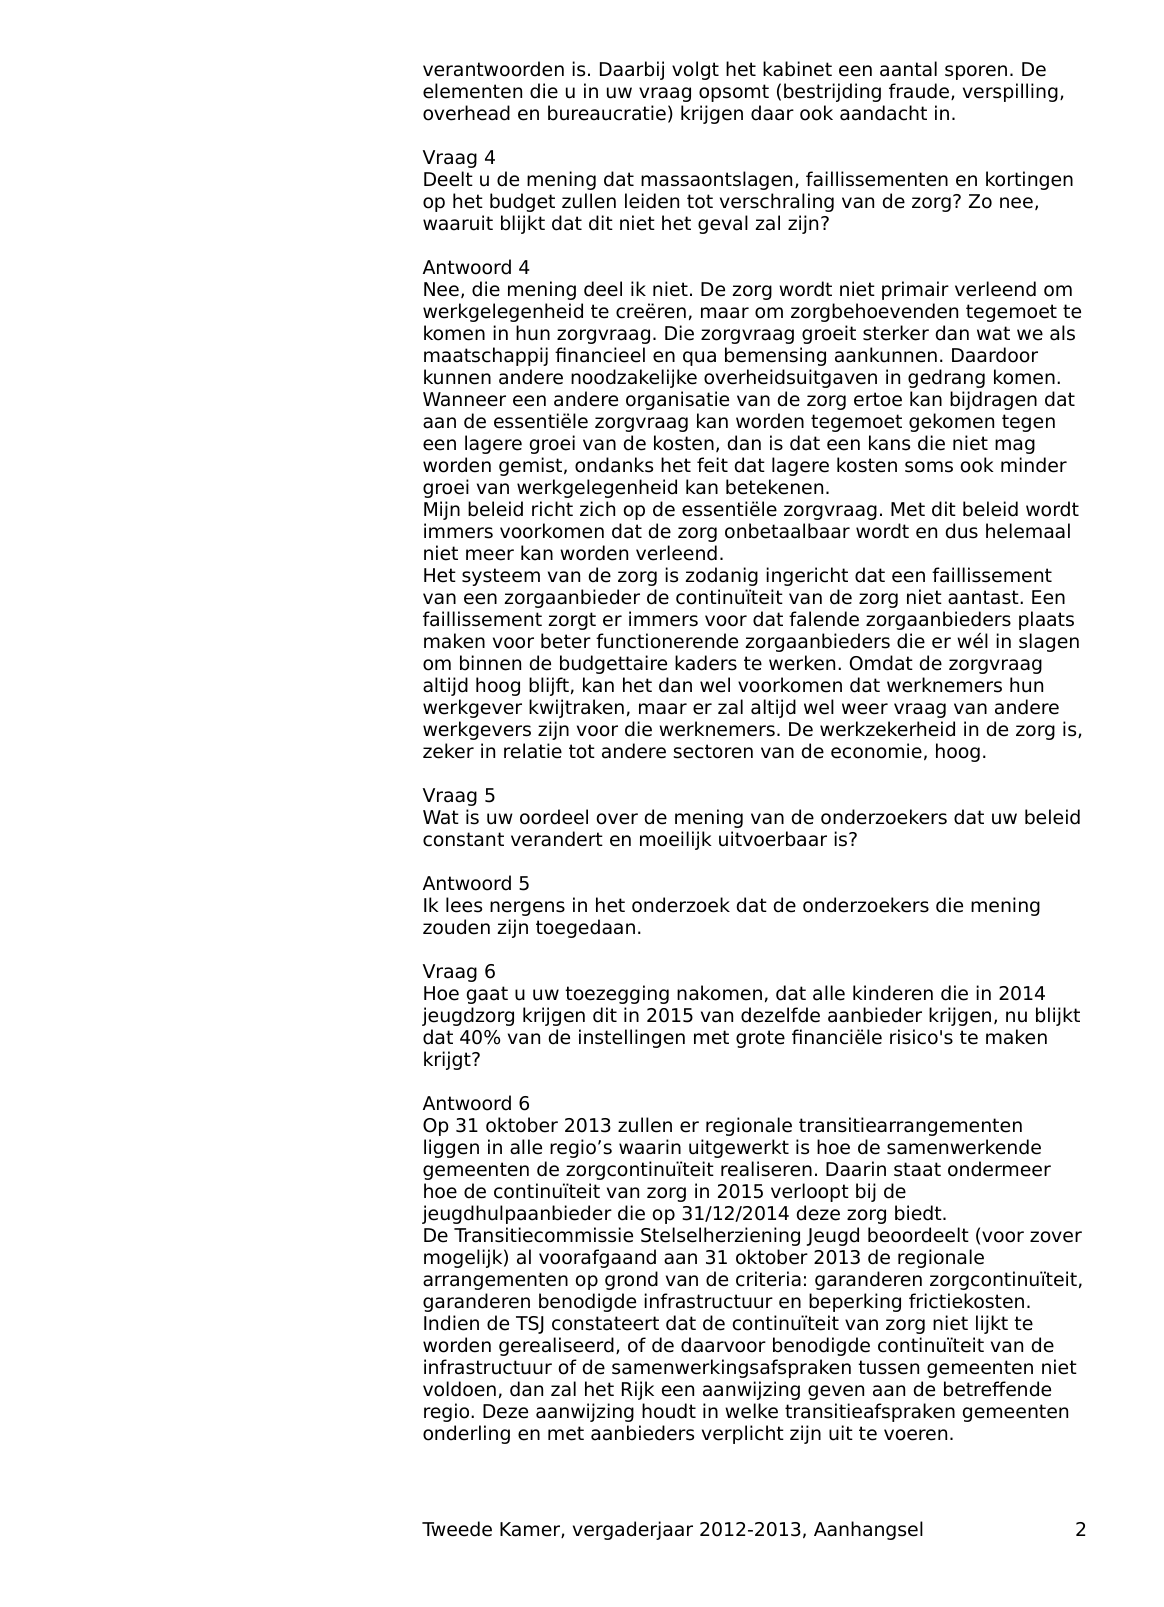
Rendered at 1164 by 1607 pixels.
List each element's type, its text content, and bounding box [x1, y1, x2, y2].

text Vraag 4 [422, 147, 1087, 169]
text Nee, die mening deel ik niet. De zorg wordt niet primair verleend om werkgelegenheid te creëren, maar om zorgbehoevenden tegemoet te komen in hun zorgvraag. Die zorgvraag groeit sterker dan wat we als maatschappij financieel en qua bemensing aankunnen. Daardoor kunnen andere noodzakelijke overheidsuitgaven in gedrang komen. [422, 279, 1087, 389]
text Ik lees nergens in het onderzoek dat de onderzoekers die mening zouden zijn toegedaan. [422, 895, 1087, 939]
text Op 31 oktober 2013 zullen er regionale transitiearrangementen liggen in alle regio’s waarin uitgewerkt is hoe de samenwerkende gemeenten de zorgcontinuïteit realiseren. Daarin staat ondermeer hoe de continuïteit van zorg in 2015 verloopt bij de jeugdhulpaanbieder die op 31/12/2014 deze zorg biedt. [422, 1115, 1087, 1225]
text Antwoord 6 [422, 1093, 1087, 1115]
text De Transitiecommissie Stelselherziening Jeugd beoordeelt (voor zover mogelijk) al voorafgaand aan 31 oktober 2013 de regionale arrangementen op grond van de criteria: garanderen zorgcontinuïteit, garanderen benodigde infrastructuur en beperking frictiekosten. Indien de TSJ constateert dat de continuïteit van zorg niet lijkt te worden gerealiseerd, of de daarvoor benodigde continuïteit van de infrastructuur of de samenwerkingsafspraken tussen gemeenten niet voldoen, dan zal het Rijk een aanwijzing geven aan de betreffende regio. Deze aanwijzing houdt in welke transitieafspraken gemeenten onderling en met aanbieders verplicht zijn uit te voeren. [422, 1225, 1087, 1445]
text Wanneer een andere organisatie van de zorg ertoe kan bijdragen dat aan de essentiële zorgvraag kan worden tegemoet gekomen tegen een lagere groei van de kosten, dan is dat een kans die niet mag worden gemist, ondanks het feit dat lagere kosten soms ook minder groei van werkgelegenheid kan betekenen. [422, 389, 1087, 499]
text Deelt u de mening dat massaontslagen, faillissementen en kortingen op het budget zullen leiden tot verschraling van de zorg? Zo nee, waaruit blijkt dat dit niet het geval zal zijn? [422, 169, 1087, 235]
text Vraag 5 [422, 785, 1087, 807]
text Antwoord 4 [422, 257, 1087, 279]
text Hoe gaat u uw toezegging nakomen, dat alle kinderen die in 2014 jeugdzorg krijgen dit in 2015 van dezelfde aanbieder krijgen, nu blijkt dat 40% van de instellingen met grote financiële risico's te maken krijgt? [422, 983, 1087, 1071]
text Mijn beleid richt zich op de essentiële zorgvraag. Met dit beleid wordt immers voorkomen dat de zorg onbetaalbaar wordt en dus helemaal niet meer kan worden verleend. [422, 499, 1087, 565]
text Antwoord 5 [422, 873, 1087, 895]
text Vraag 6 [422, 961, 1087, 983]
text verantwoorden is. Daarbij volgt het kabinet een aantal sporen. De elementen die u in uw vraag opsomt (bestrijding fraude, verspilling, overhead en bureaucratie) krijgen daar ook aandacht in. [422, 59, 1087, 125]
text Het systeem van de zorg is zodanig ingericht dat een faillissement van een zorgaanbieder de continuïteit van de zorg niet aantast. Een faillissement zorgt er immers voor dat falende zorgaanbieders plaats maken voor beter functionerende zorgaanbieders die er wél in slagen om binnen de budgettaire kaders te werken. Omdat de zorgvraag altijd hoog blijft, kan het dan wel voorkomen dat werknemers hun werkgever kwijtraken, maar er zal altijd wel weer vraag van andere werkgevers zijn voor die werknemers. De werkzekerheid in de zorg is, zeker in relatie tot andere sectoren van de economie, hoog. [422, 565, 1087, 763]
text Wat is uw oordeel over de mening van de onderzoekers dat uw beleid constant verandert en moeilijk uitvoerbaar is? [422, 807, 1087, 851]
